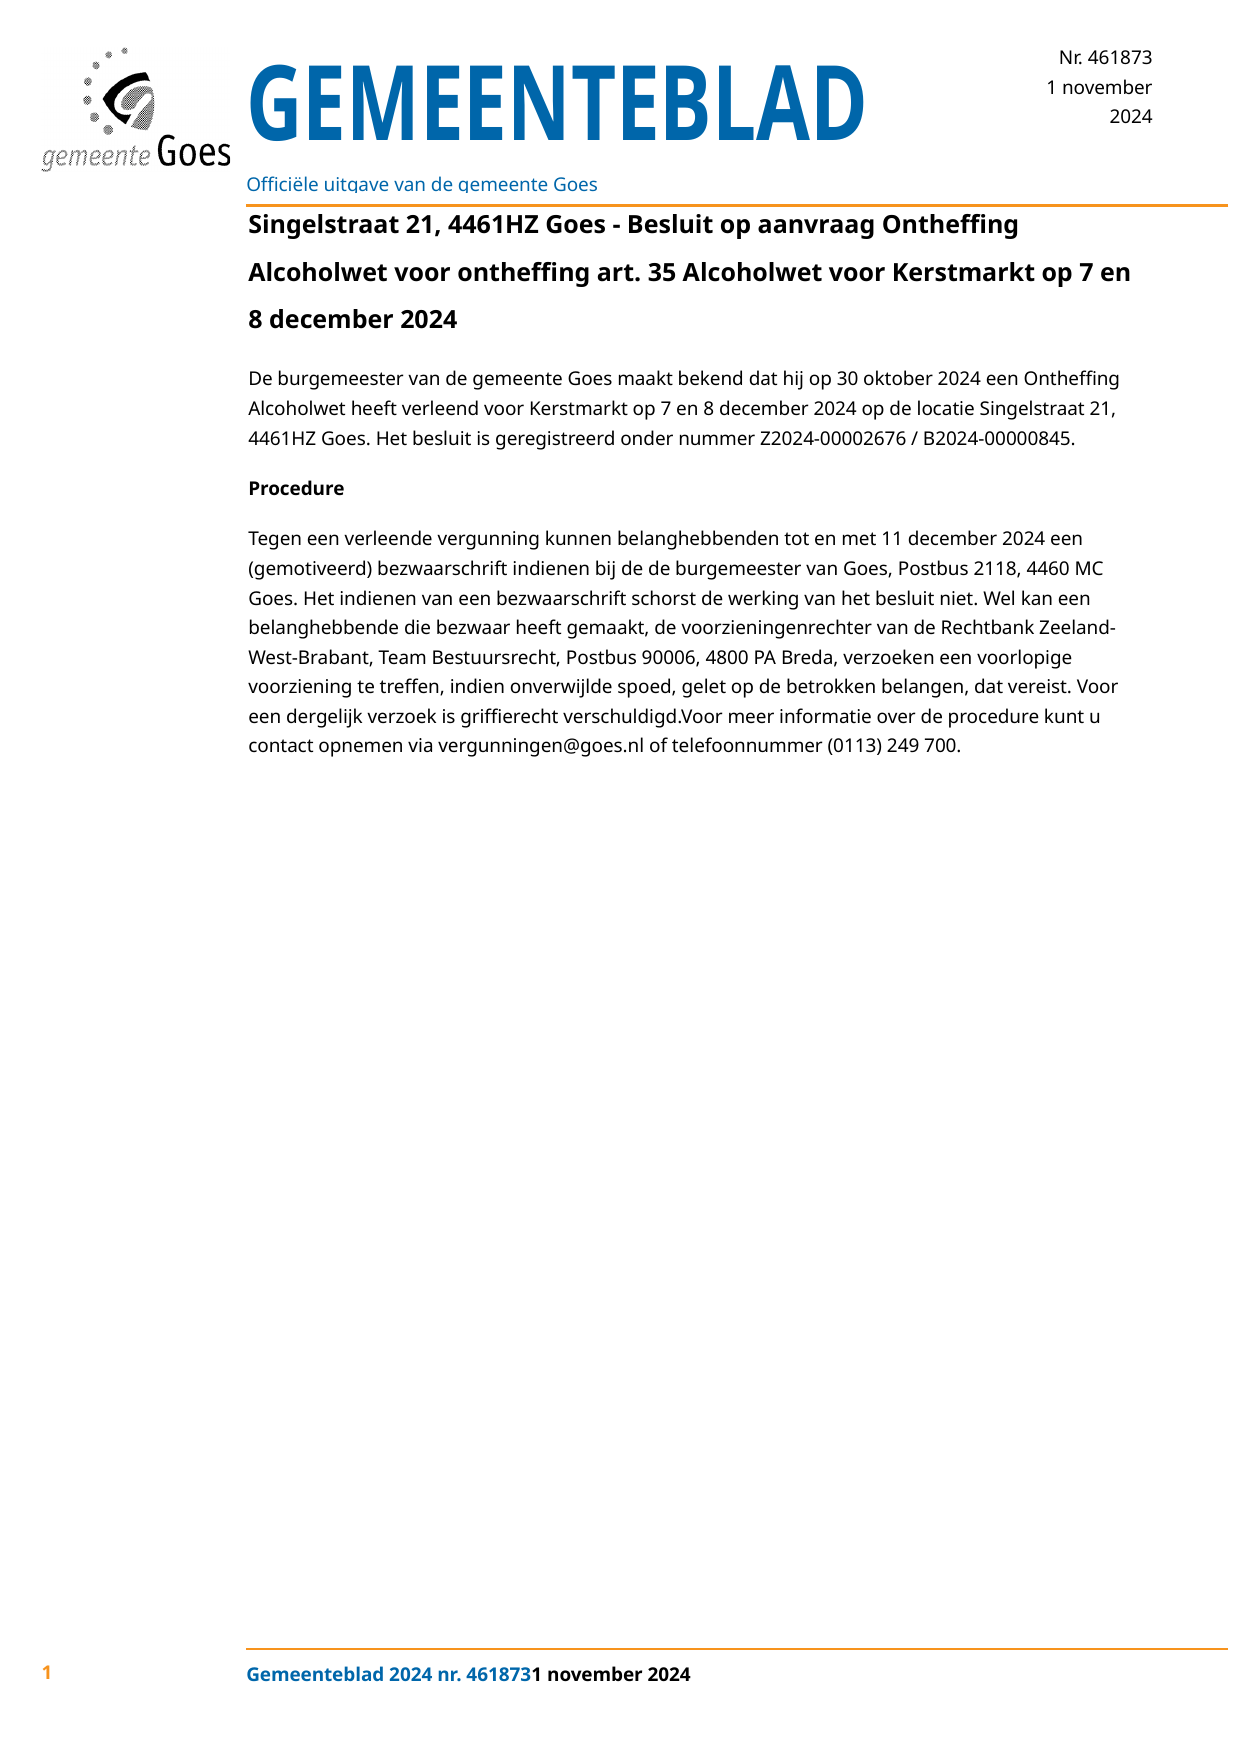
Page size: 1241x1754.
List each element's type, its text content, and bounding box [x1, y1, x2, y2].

text Procedure [248, 475, 1152, 501]
text Singelstraat 21, 4461HZ Goes - Besluit op aanvraag Ontheffing Alcoholwet voor ontheffing art. 35 Alcoholwet voor Kerstmarkt op 7 en 8 december 2024 [248, 207, 1152, 336]
text De burgemeester van de gemeente Goes maakt bekend dat hij op 30 oktober 2024 een Ontheffing Alcoholwet heeft verleend voor Kerstmarkt op 7 en 8 december 2024 op de locatie Singelstraat 21, 4461HZ Goes. Het besluit is geregistreerd onder nummer Z2024-00002676 / B2024-00000845. [248, 366, 1152, 450]
text Tegen een verleende vergunning kunnen belanghebbenden tot en met 11 december 2024 een (gemotiveerd) bezwaarschrift indienen bij de de burgemeester van Goes, Postbus 2118, 4460 MC Goes. Het indienen van een bezwaarschrift schorst de werking van het besluit niet. Wel kan een belanghebbende die bezwaar heeft gemaakt, de voorzieningenrechter van de Rechtbank Zeeland-West-Brabant, Team Bestuursrecht, Postbus 90006, 4800 PA Breda, verzoeken een voorlopige voorziening te treffen, indien onverwijlde spoed, gelet op de betrokken belangen, dat vereist. Voor een dergelijk verzoek is griffierecht verschuldigd.Voor meer informatie over de procedure kunt u contact opnemen via vergunningen@goes.nl of telefoonnummer (0113) 249 700. [248, 526, 1152, 758]
picture [41, 47, 231, 172]
